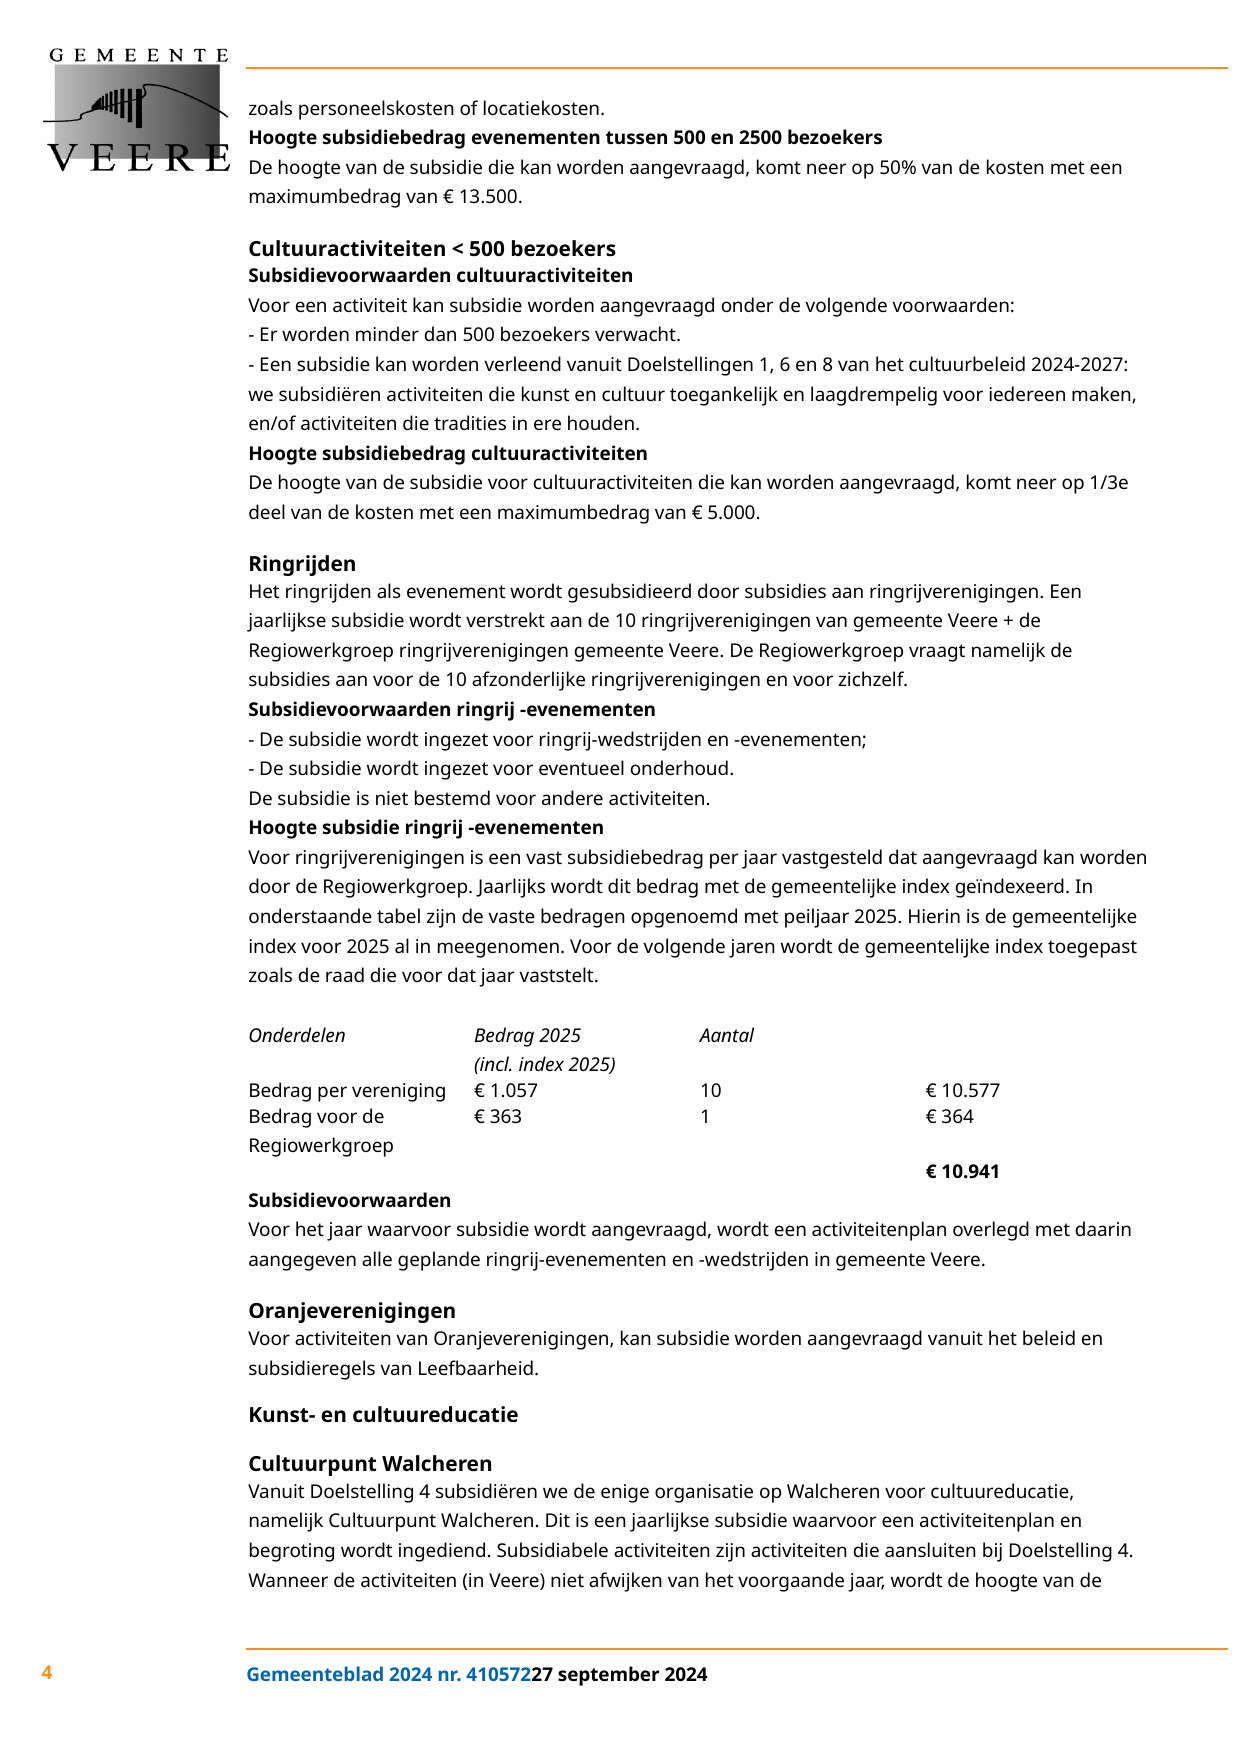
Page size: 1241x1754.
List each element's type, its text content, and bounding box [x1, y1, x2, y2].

table_cell [474, 1158, 700, 1184]
text De hoogte van de subsidie voor cultuuractiviteiten die kan worden aangevraagd, komt neer op 1/3e deel van de kosten met een maximumbedrag van € 5.000. [248, 469, 1152, 525]
text Subsidievoorwaarden [248, 1187, 1152, 1213]
text Voor het jaar waarvoor subsidie wordt aangevraagd, wordt een activiteitenplan overlegd met daarin aangegeven alle geplande ringrij-evenementen en -wedstrijden in gemeente Veere. [248, 1217, 1152, 1272]
text De subsidie is niet bestemd voor andere activiteiten. [248, 785, 1152, 811]
table_cell € 1.057 [474, 1077, 700, 1103]
text - Een subsidie kan worden verleend vanuit Doelstellingen 1, 6 en 8 van het cultuurbeleid 2024-2027: we subsidiëren activiteiten die kunst en cultuur toegankelijk en laagdrempelig voor iedereen maken, en/of activiteiten die tradities in ere houden. [248, 351, 1152, 436]
table_cell Bedrag voor de Regiowerkgroep [248, 1103, 474, 1158]
table_cell € 364 [926, 1103, 1152, 1158]
table_cell [700, 1158, 926, 1184]
text Hoogte subsidiebedrag cultuuractiviteiten [248, 440, 1152, 466]
text zoals personeelskosten of locatiekosten. [248, 95, 1152, 121]
text Het ringrijden als evenement wordt gesubsidieerd door subsidies aan ringrijverenigingen. Een jaarlijkse subsidie wordt verstrekt aan de 10 ringrijverenigingen van gemeente Veere + de Regiowerkgroep ringrijverenigingen gemeente Veere. De Regiowerkgroep vraagt namelijk de subsidies aan voor de 10 afzonderlijke ringrijverenigingen en voor zichzelf. [248, 578, 1152, 692]
table_cell 10 [700, 1077, 926, 1103]
text Cultuurpunt Walcheren [248, 1449, 1152, 1478]
picture [41, 47, 231, 172]
text - De subsidie wordt ingezet voor eventueel onderhoud. [248, 755, 1152, 781]
table_cell 1 [700, 1103, 926, 1158]
table_cell € 10.577 [926, 1077, 1152, 1103]
text Subsidievoorwaarden ringrij -evenementen [248, 696, 1152, 722]
text Voor een activiteit kan subsidie worden aangevraagd onder de volgende voorwaarden: [248, 292, 1152, 318]
text De hoogte van de subsidie die kan worden aangevraagd, komt neer op 50% van de kosten met een maximumbedrag van € 13.500. [248, 154, 1152, 209]
text - Er worden minder dan 500 bezoekers verwacht. [248, 322, 1152, 347]
text Oranjeverenigingen [248, 1297, 1152, 1325]
text Voor ringrijverenigingen is een vast subsidiebedrag per jaar vastgesteld dat aangevraagd kan worden door de Regiowerkgroep. Jaarlijks wordt dit bedrag met de gemeentelijke index geïndexeerd. In onderstaande tabel zijn de vaste bedragen opgenoemd met peiljaar 2025. Hierin is de gemeentelijke index voor 2025 al in meegenomen. Voor de volgende jaren wordt de gemeentelijke index toegepast zoals de raad die voor dat jaar vaststelt. [248, 844, 1152, 988]
table_header Aantal [700, 1022, 926, 1077]
text Hoogte subsidie ringrij -evenementen [248, 814, 1152, 840]
text Subsidievoorwaarden cultuuractiviteiten [248, 262, 1152, 288]
table_header [926, 1022, 1152, 1077]
text Hoogte subsidiebedrag evenementen tussen 500 en 2500 bezoekers [248, 124, 1152, 150]
text Ringrijden [248, 549, 1152, 578]
text Voor activiteiten van Oranjeverenigingen, kan subsidie worden aangevraagd vanuit het beleid en subsidieregels van Leefbaarheid. [248, 1325, 1152, 1380]
text Cultuuractiviteiten < 500 bezoekers [248, 234, 1152, 262]
table_header Bedrag 2025 (incl. index 2025) [474, 1022, 700, 1077]
table_cell € 363 [474, 1103, 700, 1158]
table_header Onderdelen [248, 1022, 474, 1077]
table_cell € 10.941 [926, 1158, 1152, 1184]
table_cell Bedrag per vereniging [248, 1077, 474, 1103]
text Vanuit Doelstelling 4 subsidiëren we de enige organisatie op Walcheren voor cultuureducatie, namelijk Cultuurpunt Walcheren. Dit is een jaarlijkse subsidie waarvoor een activiteitenplan en begroting wordt ingediend. Subsidiabele activiteiten zijn activiteiten die aansluiten bij Doelstelling 4. Wanneer de activiteiten (in Veere) niet afwijken van het voorgaande jaar, wordt de hoogte van de [248, 1478, 1152, 1592]
table_cell [248, 1158, 474, 1184]
text - De subsidie wordt ingezet voor ringrij-wedstrijden en -evenementen; [248, 726, 1152, 752]
text Kunst- en cultuureducatie [248, 1400, 1152, 1429]
